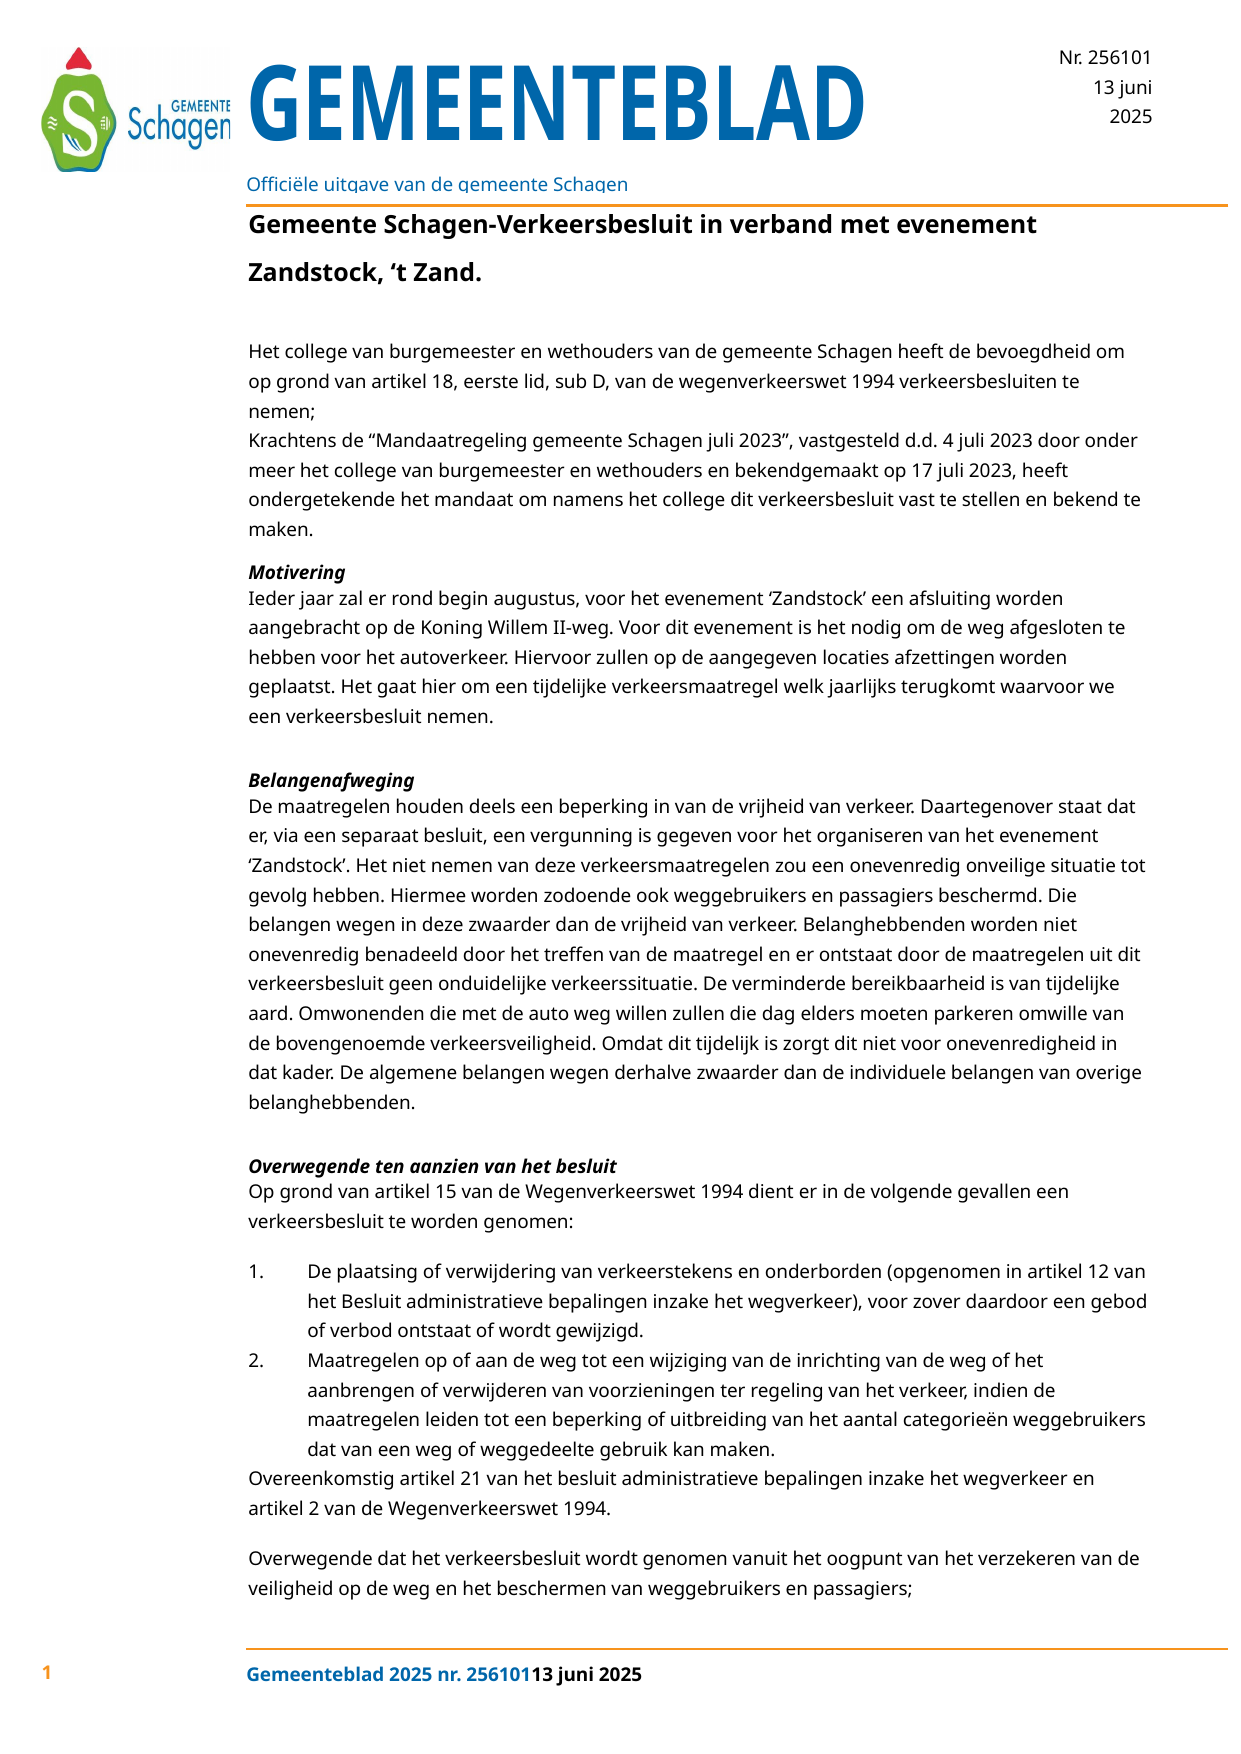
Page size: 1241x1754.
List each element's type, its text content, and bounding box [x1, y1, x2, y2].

text Overwegende dat het verkeersbesluit wordt genomen vanuit het oogpunt van het verzekeren van de veiligheid op de weg en het beschermen van weggebruikers en passagiers; [248, 1546, 1152, 1601]
text Overwegende ten aanzien van het besluit [248, 1153, 1152, 1178]
text Belangenafweging [248, 767, 1152, 793]
text Gemeente Schagen-Verkeersbesluit in verband met evenement Zandstock, ‘t Zand. [248, 207, 1152, 288]
text Overeenkomstig artikel 21 van het besluit administratieve bepalingen inzake het wegverkeer en artikel 2 van de Wegenverkeerswet 1994. [248, 1466, 1152, 1521]
list Maatregelen op of aan de weg tot een wijziging van de inrichting van de weg of het aanbrengen of verwijderen van voorzieningen ter regeling van het verkeer, indien de maatregelen leiden tot een beperking of uitbreiding van het aantal categorieën weggebruikers dat van een weg of weggedeelte gebruik kan maken. [248, 1347, 1152, 1462]
text Krachtens de “Mandaatregeling gemeente Schagen juli 2023”, vastgesteld d.d. 4 juli 2023 door onder meer het college van burgemeester en wethouders en bekendgemaakt op 17 juli 2023, heeft ondergetekende het mandaat om namens het college dit verkeersbesluit vast te stellen en bekend te maken. [248, 427, 1152, 542]
text Ieder jaar zal er rond begin augustus, voor het evenement ‘Zandstock’ een afsluiting worden aangebracht op de Koning Willem II-weg. Voor dit evenement is het nodig om de weg afgesloten te hebben voor het autoverkeer. Hiervoor zullen op de aangegeven locaties afzettingen worden geplaatst. Het gaat hier om een tijdelijke verkeersmaatregel welk jaarlijks terugkomt waarvoor we een verkeersbesluit nemen. [248, 585, 1152, 729]
text De maatregelen houden deels een beperking in van de vrijheid van verkeer. Daartegenover staat dat er, via een separaat besluit, een vergunning is gegeven voor het organiseren van het evenement ‘Zandstock’. Het niet nemen van deze verkeersmaatregelen zou een onevenredig onveilige situatie tot gevolg hebben. Hiermee worden zodoende ook weggebruikers en passagiers beschermd. Die belangen wegen in deze zwaarder dan de vrijheid van verkeer. Belanghebbenden worden niet onevenredig benadeeld door het treffen van de maatregel en er ontstaat door de maatregelen uit dit verkeersbesluit geen onduidelijke verkeerssituatie. De verminderde bereikbaarheid is van tijdelijke aard. Omwonenden die met de auto weg willen zullen die dag elders moeten parkeren omwille van de bovengenoemde verkeersveiligheid. Omdat dit tijdelijk is zorgt dit niet voor onevenredigheid in dat kader. De algemene belangen wegen derhalve zwaarder dan de individuele belangen van overige belanghebbenden. [248, 793, 1152, 1114]
list De plaatsing of verwijdering van verkeerstekens en onderborden (opgenomen in artikel 12 van het Besluit administratieve bepalingen inzake het wegverkeer), voor zover daardoor een gebod of verbod ontstaat of wordt gewijzigd. [248, 1258, 1152, 1343]
text Motivering [248, 559, 1152, 585]
text Op grond van artikel 15 van de Wegenverkeerswet 1994 dient er in de volgende gevallen een verkeersbesluit te worden genomen: [248, 1178, 1152, 1234]
picture [41, 47, 231, 172]
text Het college van burgemeester en wethouders van de gemeente Schagen heeft de bevoegdheid om op grond van artikel 18, eerste lid, sub D, van de wegenverkeerswet 1994 verkeersbesluiten te nemen; [248, 339, 1152, 423]
